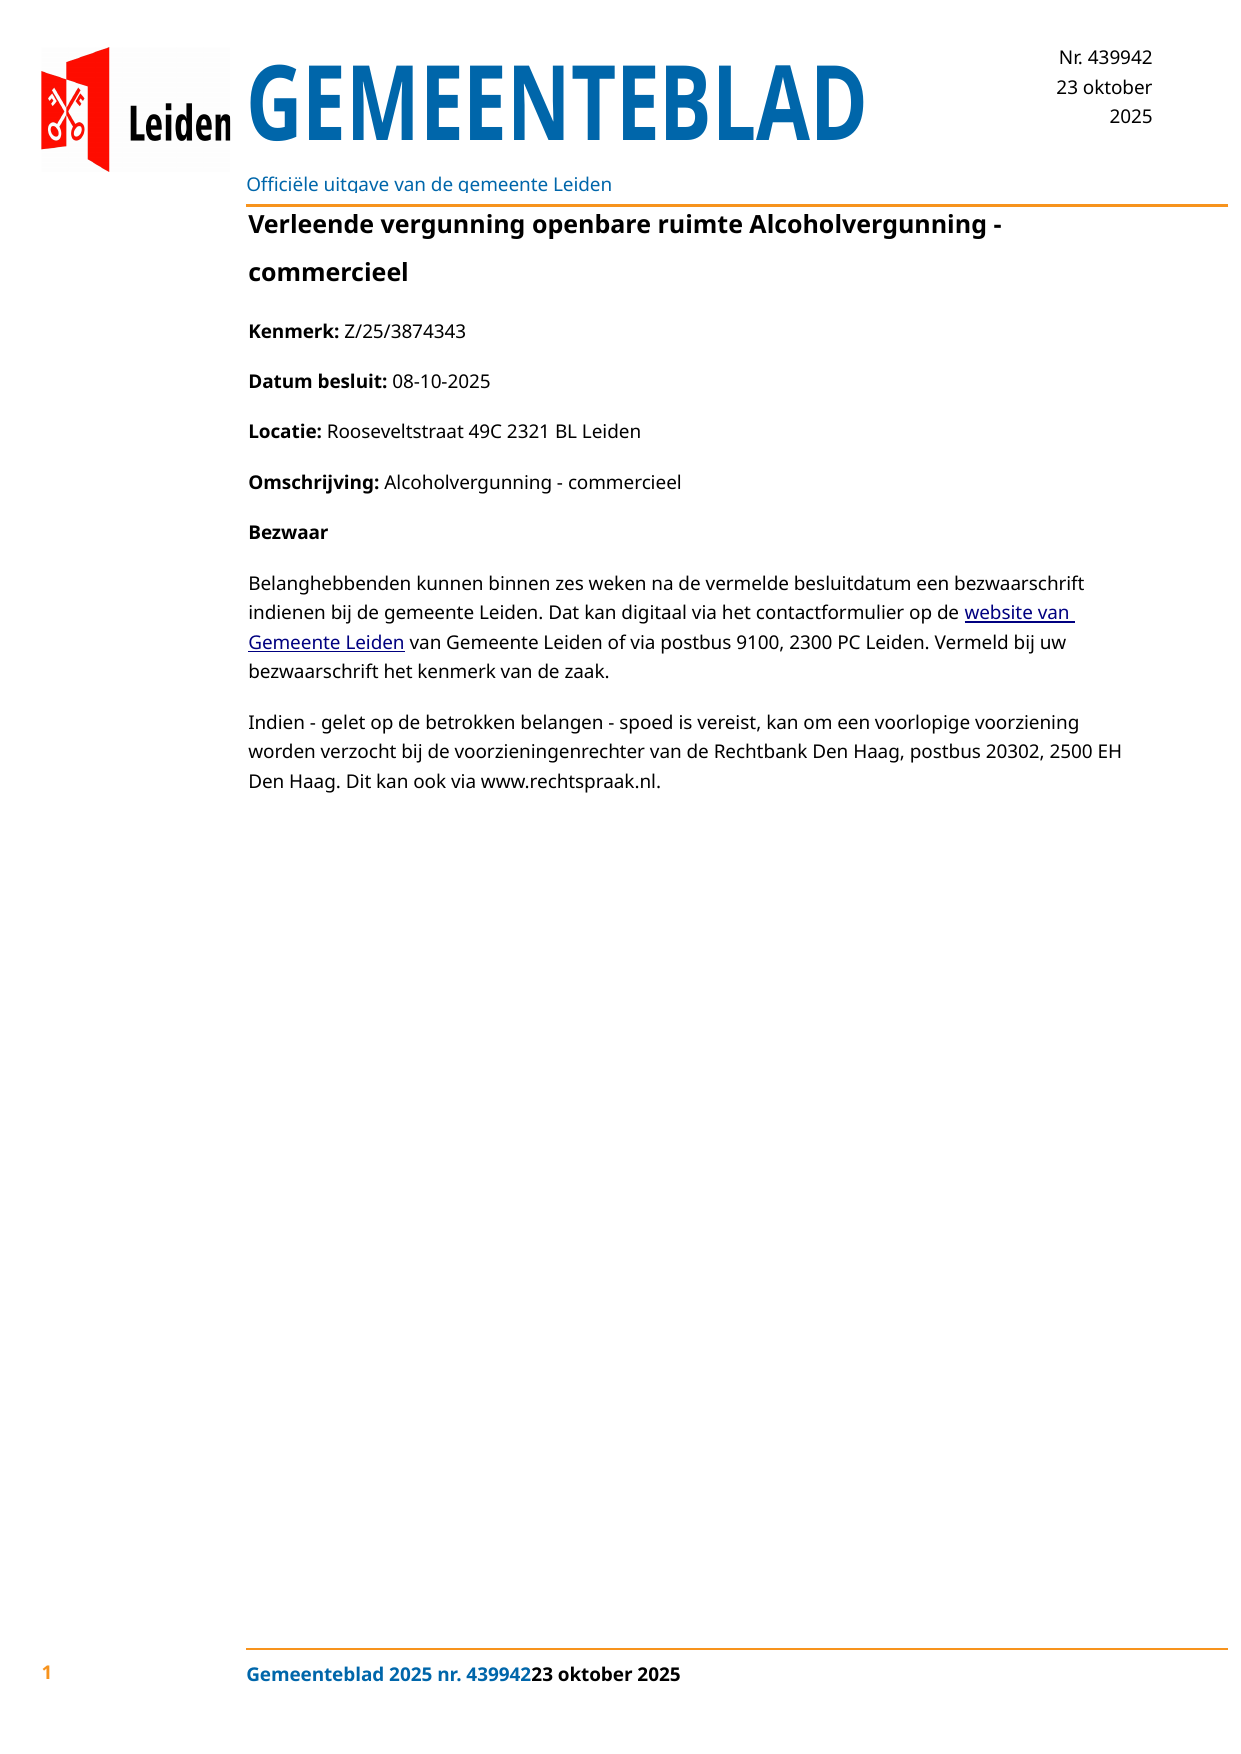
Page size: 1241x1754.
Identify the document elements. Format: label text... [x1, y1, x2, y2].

text Indien - gelet op de betrokken belangen - spoed is vereist, kan om een voorlopige voorziening worden verzocht bij de voorzieningenrechter van de Rechtbank Den Haag, postbus 20302, 2500 EH Den Haag. Dit kan ook via www.rechtspraak.nl. [248, 709, 1152, 794]
text Kenmerk: Z/25/3874343 [248, 318, 1152, 344]
text Bezwaar [248, 519, 1152, 545]
text Omschrijving: Alcoholvergunning - commercieel [248, 469, 1152, 495]
text Locatie: Rooseveltstraat 49C 2321 BL Leiden [248, 419, 1152, 444]
text Belanghebbenden kunnen binnen zes weken na de vermelde besluitdatum een bezwaarschrift indienen bij de gemeente Leiden. Dat kan digitaal via het contactformulier op de website van Gemeente Leiden van Gemeente Leiden of via postbus 9100, 2300 PC Leiden. Vermeld bij uw bezwaarschrift het kenmerk van de zaak. [248, 570, 1152, 684]
picture [41, 47, 231, 172]
text Datum besluit: 08-10-2025 [248, 368, 1152, 394]
text Verleende vergunning openbare ruimte Alcoholvergunning - commercieel [248, 207, 1152, 288]
